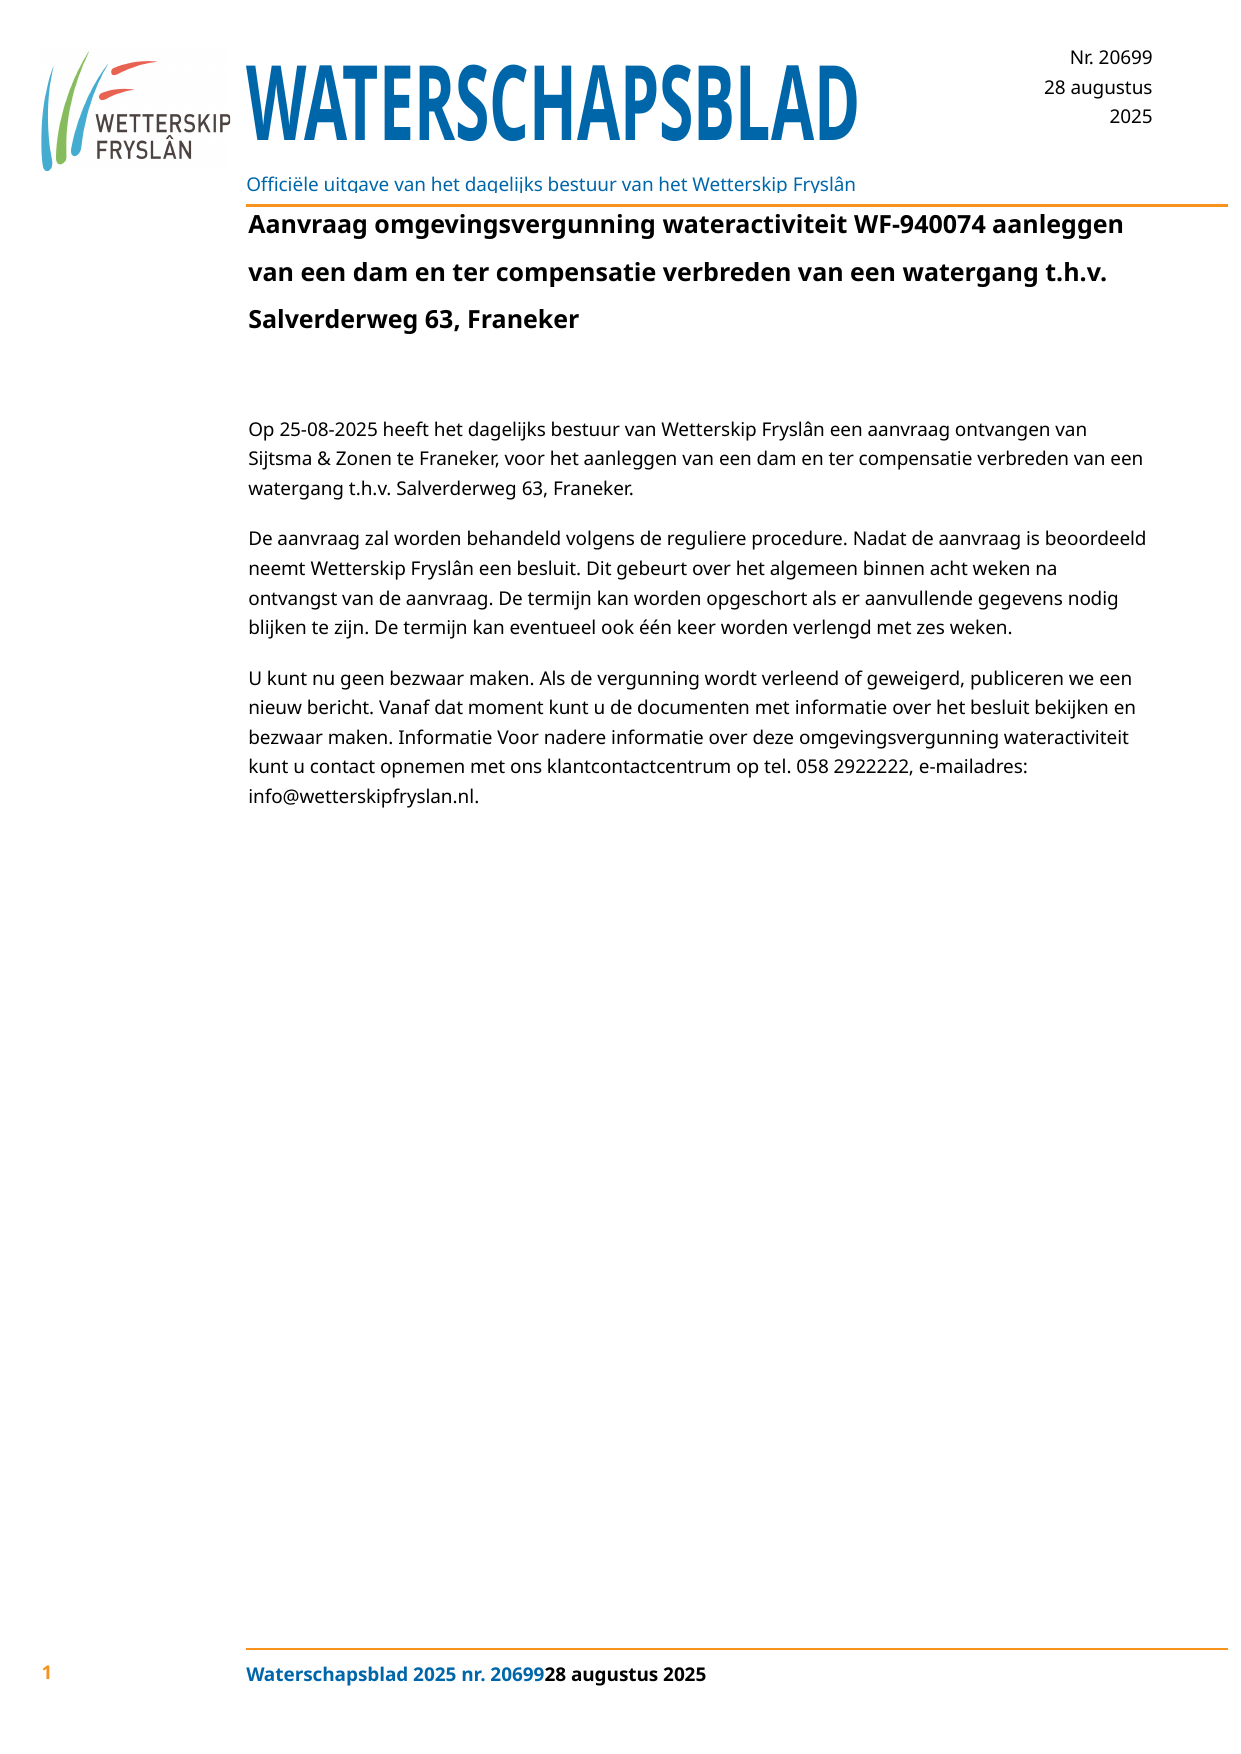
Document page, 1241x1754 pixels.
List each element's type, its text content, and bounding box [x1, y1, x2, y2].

text Aanvraag omgevingsvergunning wateractiviteit WF-940074 aanleggen van een dam en ter compensatie verbreden van een watergang t.h.v. Salverderweg 63, Franeker [248, 207, 1152, 336]
picture [41, 47, 231, 172]
text U kunt nu geen bezwaar maken. Als de vergunning wordt verleend of geweigerd, publiceren we een nieuw bericht. Vanaf dat moment kunt u de documenten met informatie over het besluit bekijken en bezwaar maken. Informatie Voor nadere informatie over deze omgevingsvergunning wateractiviteit kunt u contact opnemen met ons klantcontactcentrum op tel. 058 2922222, e-mailadres: info@wetterskipfryslan.nl. [248, 665, 1152, 809]
text Op 25-08-2025 heeft het dagelijks bestuur van Wetterskip Fryslân een aanvraag ontvangen van Sijtsma & Zonen te Franeker, voor het aanleggen van een dam en ter compensatie verbreden van een watergang t.h.v. Salverderweg 63, Franeker. [248, 416, 1152, 501]
text De aanvraag zal worden behandeld volgens de reguliere procedure. Nadat de aanvraag is beoordeeld neemt Wetterskip Fryslân een besluit. Dit gebeurt over het algemeen binnen acht weken na ontvangst van de aanvraag. De termijn kan worden opgeschort als er aanvullende gegevens nodig blijken te zijn. De termijn kan eventueel ook één keer worden verlengd met zes weken. [248, 526, 1152, 640]
